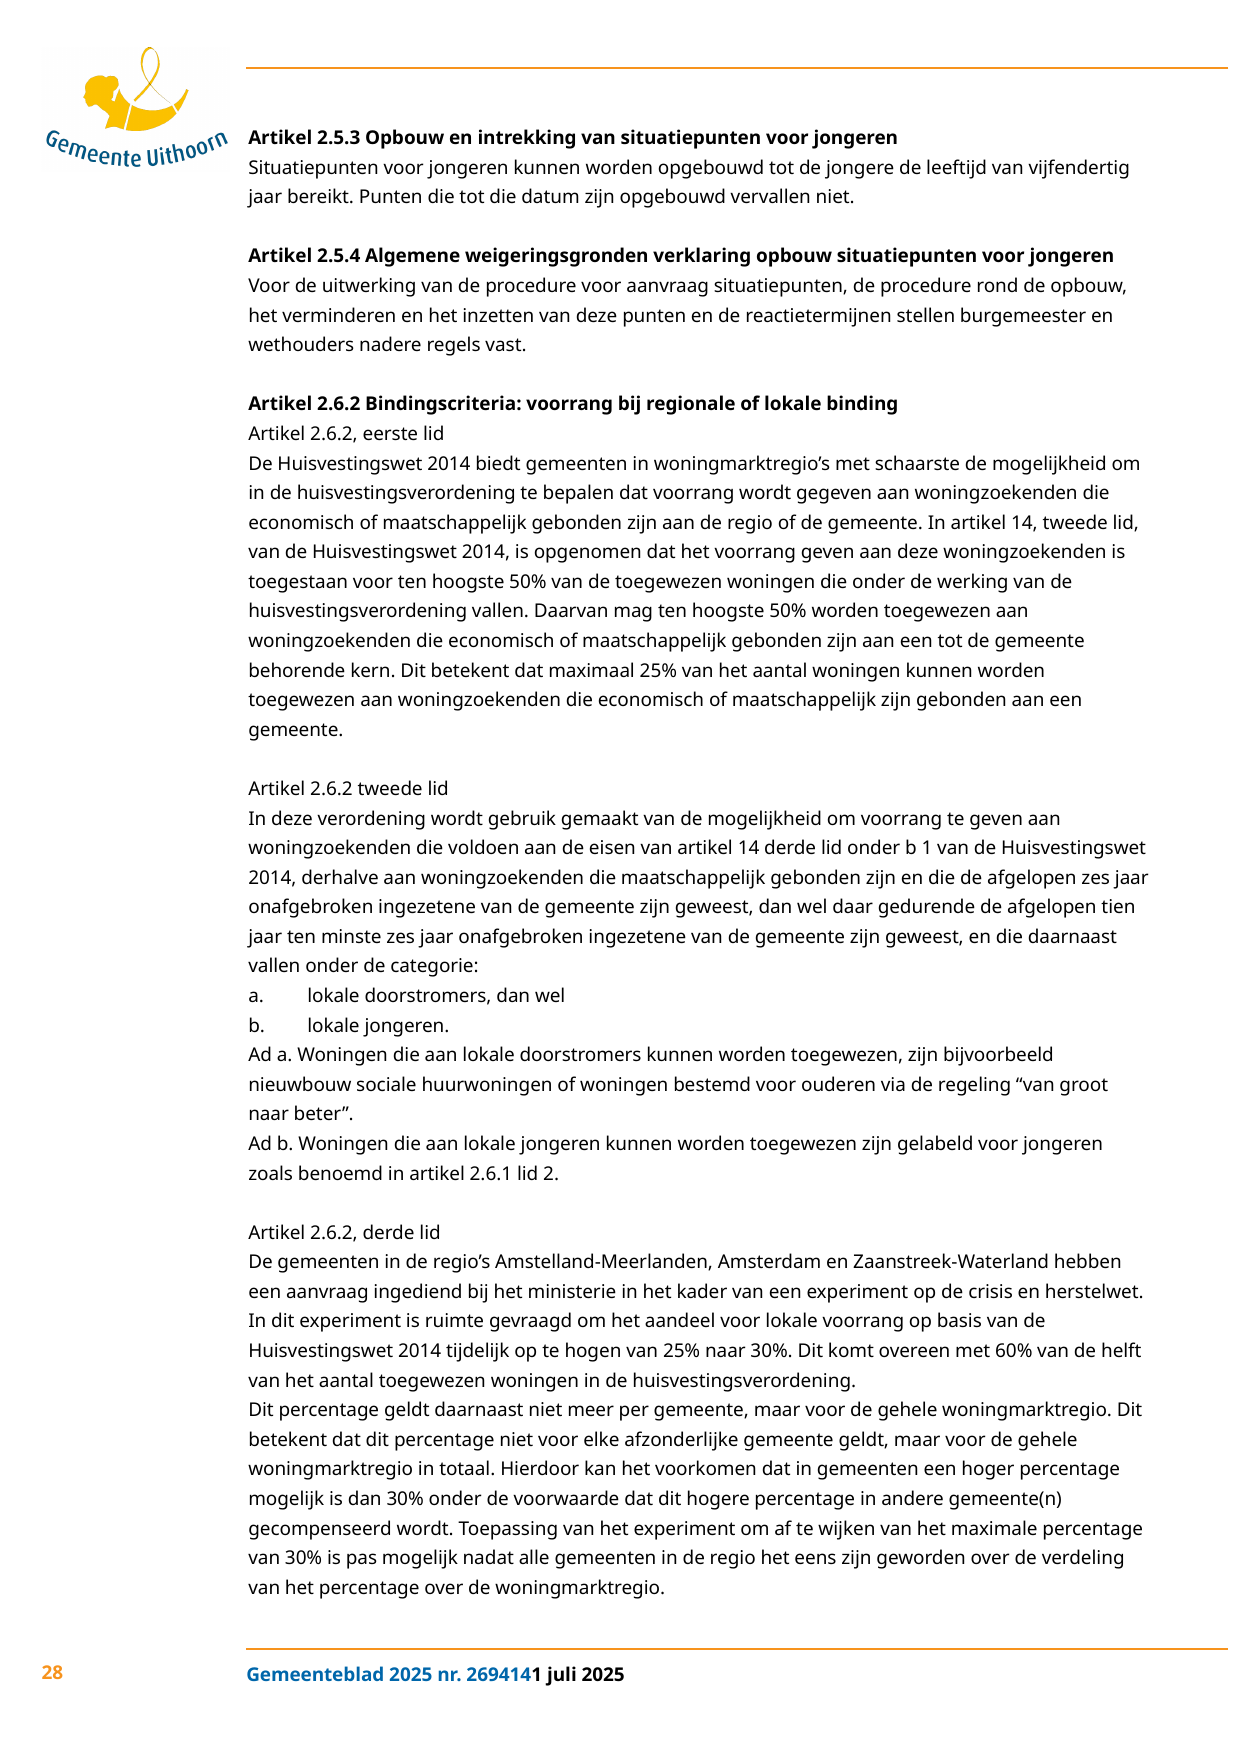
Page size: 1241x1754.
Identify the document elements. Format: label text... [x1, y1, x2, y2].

text Artikel 2.6.2 Bindingscriteria: voorrang bij regionale of lokale binding [248, 391, 1152, 416]
text Ad b. Woningen die aan lokale jongeren kunnen worden toegewezen zijn gelabeld voor jongeren zoals benoemd in artikel 2.6.1 lid 2. [248, 1130, 1152, 1186]
list lokale doorstromers, dan wel [248, 982, 1152, 1008]
text Artikel 2.5.4 Algemene weigeringsgronden verklaring opbouw situatiepunten voor jongeren [248, 243, 1152, 268]
text Situatiepunten voor jongeren kunnen worden opgebouwd tot de jongere de leeftijd van vijfendertig jaar bereikt. Punten die tot die datum zijn opgebouwd vervallen niet. [248, 154, 1152, 209]
picture [41, 47, 231, 172]
text De Huisvestingswet 2014 biedt gemeenten in woningmarktregio’s met schaarste de mogelijkheid om in de huisvestingsverordening te bepalen dat voorrang wordt gegeven aan woningzoekenden die economisch of maatschappelijk gebonden zijn aan de regio of de gemeente. In artikel 14, tweede lid, van de Huisvestingswet 2014, is opgenomen dat het voorrang geven aan deze woningzoekenden is toegestaan voor ten hoogste 50% van de toegewezen woningen die onder de werking van de huisvestingsverordening vallen. Daarvan mag ten hoogste 50% worden toegewezen aan woningzoekenden die economisch of maatschappelijk gebonden zijn aan een tot de gemeente behorende kern. Dit betekent dat maximaal 25% van het aantal woningen kunnen worden toegewezen aan woningzoekenden die economisch of maatschappelijk zijn gebonden aan een gemeente. [248, 450, 1152, 742]
text De gemeenten in de regio’s Amstelland-Meerlanden, Amsterdam en Zaanstreek-Waterland hebben een aanvraag ingediend bij het ministerie in het kader van een experiment op de crisis en herstelwet. In dit experiment is ruimte gevraagd om het aandeel voor lokale voorrang op basis van de Huisvestingswet 2014 tijdelijk op te hogen van 25% naar 30%. Dit komt overeen met 60% van de helft van het aantal toegewezen woningen in de huisvestingsverordening. [248, 1248, 1152, 1393]
text Artikel 2.6.2, eerste lid [248, 420, 1152, 446]
text Voor de uitwerking van de procedure voor aanvraag situatiepunten, de procedure rond de opbouw, het verminderen en het inzetten van deze punten en de reactietermijnen stellen burgemeester en wethouders nadere regels vast. [248, 272, 1152, 357]
text Ad a. Woningen die aan lokale doorstromers kunnen worden toegewezen, zijn bijvoorbeeld nieuwbouw sociale huurwoningen of woningen bestemd voor ouderen via de regeling “van groot naar beter”. [248, 1041, 1152, 1126]
text Dit percentage geldt daarnaast niet meer per gemeente, maar voor de gehele woningmarktregio. Dit betekent dat dit percentage niet voor elke afzonderlijke gemeente geldt, maar voor de gehele woningmarktregio in totaal. Hierdoor kan het voorkomen dat in gemeenten een hoger percentage mogelijk is dan 30% onder de voorwaarde dat dit hogere percentage in andere gemeente(n) gecompenseerd wordt. Toepassing van het experiment om af te wijken van het maximale percentage van 30% is pas mogelijk nadat alle gemeenten in de regio het eens zijn geworden over de verdeling van het percentage over de woningmarktregio. [248, 1396, 1152, 1600]
text Artikel 2.5.3 Opbouw en intrekking van situatiepunten voor jongeren [248, 124, 1152, 150]
text Artikel 2.6.2 tweede lid [248, 775, 1152, 801]
text Artikel 2.6.2, derde lid [248, 1219, 1152, 1245]
text In deze verordening wordt gebruik gemaakt van de mogelijkheid om voorrang te geven aan woningzoekenden die voldoen aan de eisen van artikel 14 derde lid onder b 1 van de Huisvestingswet 2014, derhalve aan woningzoekenden die maatschappelijk gebonden zijn en die de afgelopen zes jaar onafgebroken ingezetene van de gemeente zijn geweest, dan wel daar gedurende de afgelopen tien jaar ten minste zes jaar onafgebroken ingezetene van de gemeente zijn geweest, en die daarnaast vallen onder de categorie: [248, 805, 1152, 978]
list lokale jongeren. [248, 1012, 1152, 1038]
